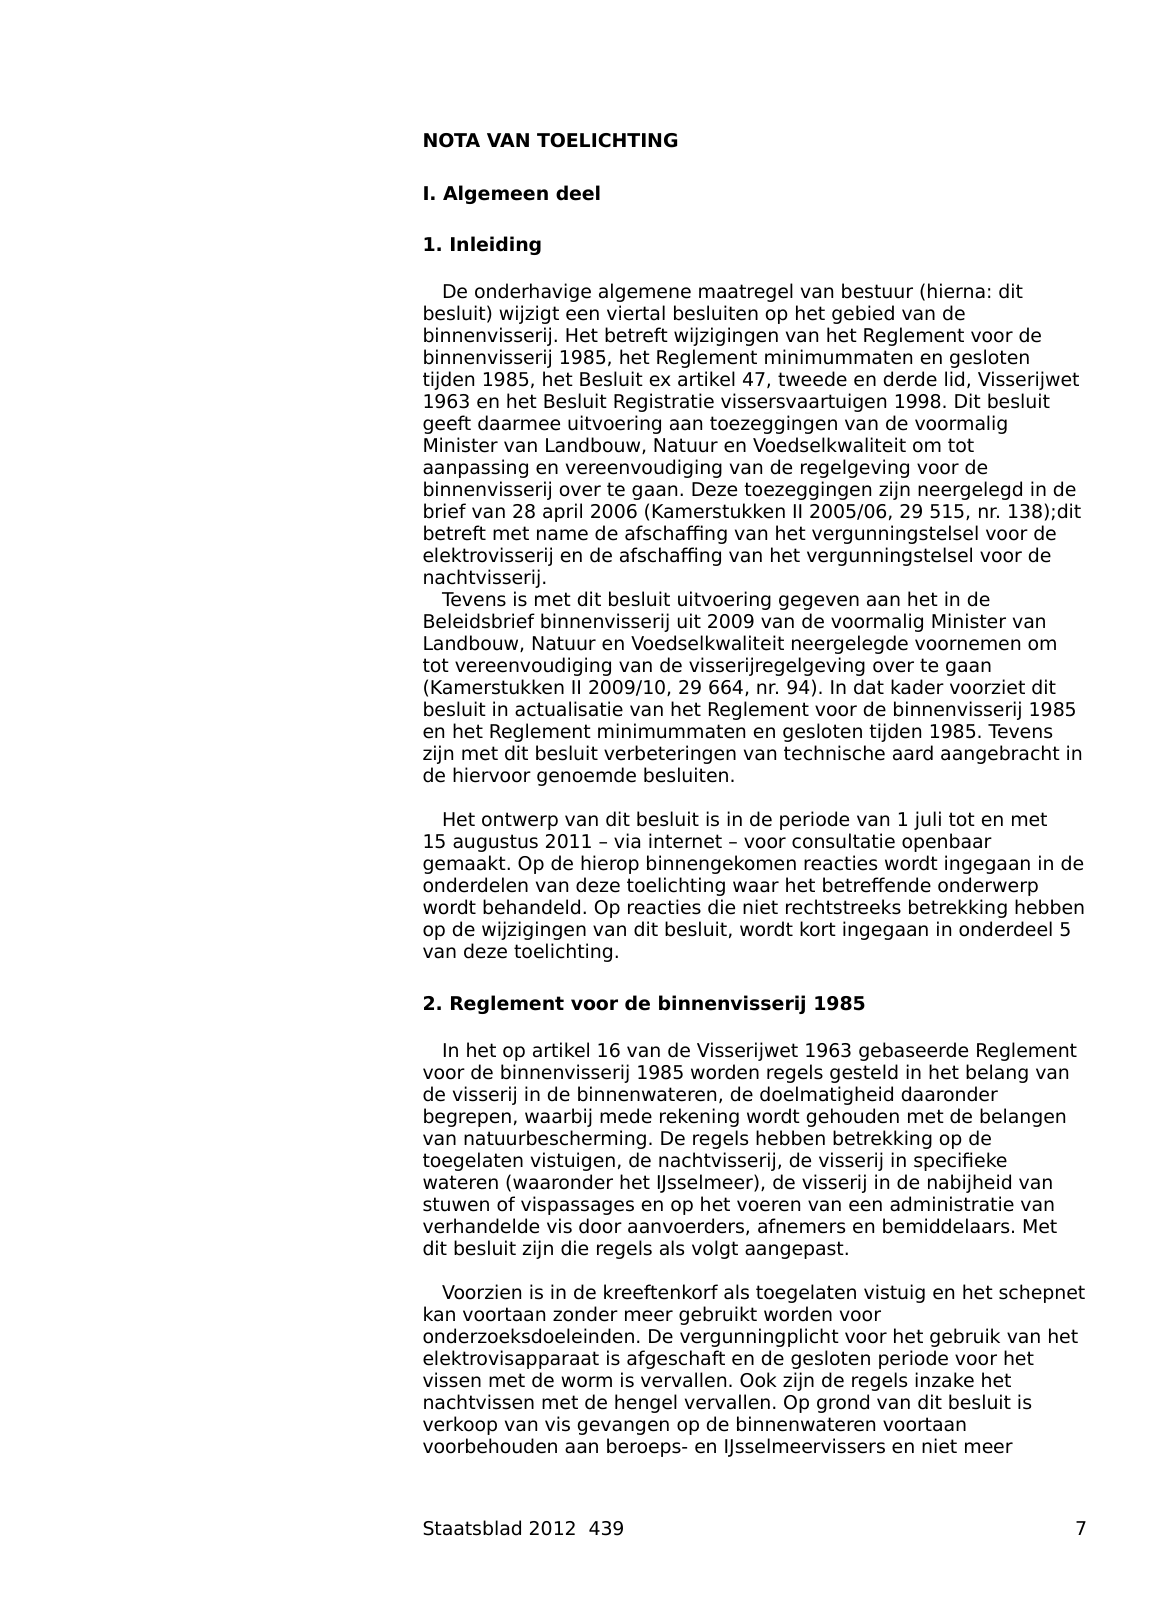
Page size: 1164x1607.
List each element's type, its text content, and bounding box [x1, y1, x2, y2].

text In het op artikel 16 van de Visserijwet 1963 gebaseerde Reglement voor de binnenvisserij 1985 worden regels gesteld in het belang van de visserij in de binnenwateren, de doelmatigheid daaronder begrepen, waarbij mede rekening wordt gehouden met de belangen van natuurbescherming. De regels hebben betrekking op de toegelaten vistuigen, de nachtvisserij, de visserij in specifieke wateren (waaronder het IJsselmeer), de visserij in de nabijheid van stuwen of vispassages en op het voeren van een administratie van verhandelde vis door aanvoerders, afnemers en bemiddelaars. Met dit besluit zijn die regels als volgt aangepast. [422, 1040, 1087, 1260]
subtitle NOTA VAN TOELICHTING [422, 130, 1087, 152]
text Voorzien is in de kreeftenkorf als toegelaten vistuig en het schepnet kan voortaan zonder meer gebruikt worden voor onderzoeksdoeleinden. De vergunningplicht voor het gebruik van het elektrovisapparaat is afgeschaft en de gesloten periode voor het vissen met de worm is vervallen. Ook zijn de regels inzake het nachtvissen met de hengel vervallen. Op grond van dit besluit is verkoop van vis gevangen op de binnenwateren voortaan voorbehouden aan beroeps- en IJsselmeervissers en niet meer [422, 1282, 1087, 1458]
subtitle 1. Inleiding [422, 234, 1087, 256]
text De onderhavige algemene maatregel van bestuur (hierna: dit besluit) wijzigt een viertal besluiten op het gebied van de binnenvisserij. Het betreft wijzigingen van het Reglement voor de binnenvisserij 1985, het Reglement minimummaten en gesloten tijden 1985, het Besluit ex artikel 47, tweede en derde lid, Visserijwet 1963 en het Besluit Registratie vissersvaartuigen 1998. Dit besluit geeft daarmee uitvoering aan toezeggingen van de voormalig Minister van Landbouw, Natuur en Voedselkwaliteit om tot aanpassing en vereenvoudiging van de regelgeving voor de binnenvisserij over te gaan. Deze toezeggingen zijn neergelegd in de brief van 28 april 2006 (Kamerstukken II 2005/06, 29 515, nr. 138);dit betreft met name de afschaffing van het vergunningstelsel voor de elektrovisserij en de afschaffing van het vergunningstelsel voor de nachtvisserij. [422, 281, 1087, 589]
subtitle 2. Reglement voor de binnenvisserij 1985 [422, 993, 1087, 1015]
text Tevens is met dit besluit uitvoering gegeven aan het in de Beleidsbrief binnenvisserij uit 2009 van de voormalig Minister van Landbouw, Natuur en Voedselkwaliteit neergelegde voornemen om tot vereenvoudiging van de visserijregelgeving over te gaan (Kamerstukken II 2009/10, 29 664, nr. 94). In dat kader voorziet dit besluit in actualisatie van het Reglement voor de binnenvisserij 1985 en het Reglement minimummaten en gesloten tijden 1985. Tevens zijn met dit besluit verbeteringen van technische aard aangebracht in de hiervoor genoemde besluiten. [422, 589, 1087, 787]
subtitle I. Algemeen deel [422, 182, 1087, 204]
text Het ontwerp van dit besluit is in de periode van 1 juli tot en met 15 augustus 2011 – via internet – voor consultatie openbaar gemaakt. Op de hierop binnengekomen reacties wordt ingegaan in de onderdelen van deze toelichting waar het betreffende onderwerp wordt behandeld. Op reacties die niet rechtstreeks betrekking hebben op de wijzigingen van dit besluit, wordt kort ingegaan in onderdeel 5 van deze toelichting. [422, 809, 1087, 963]
